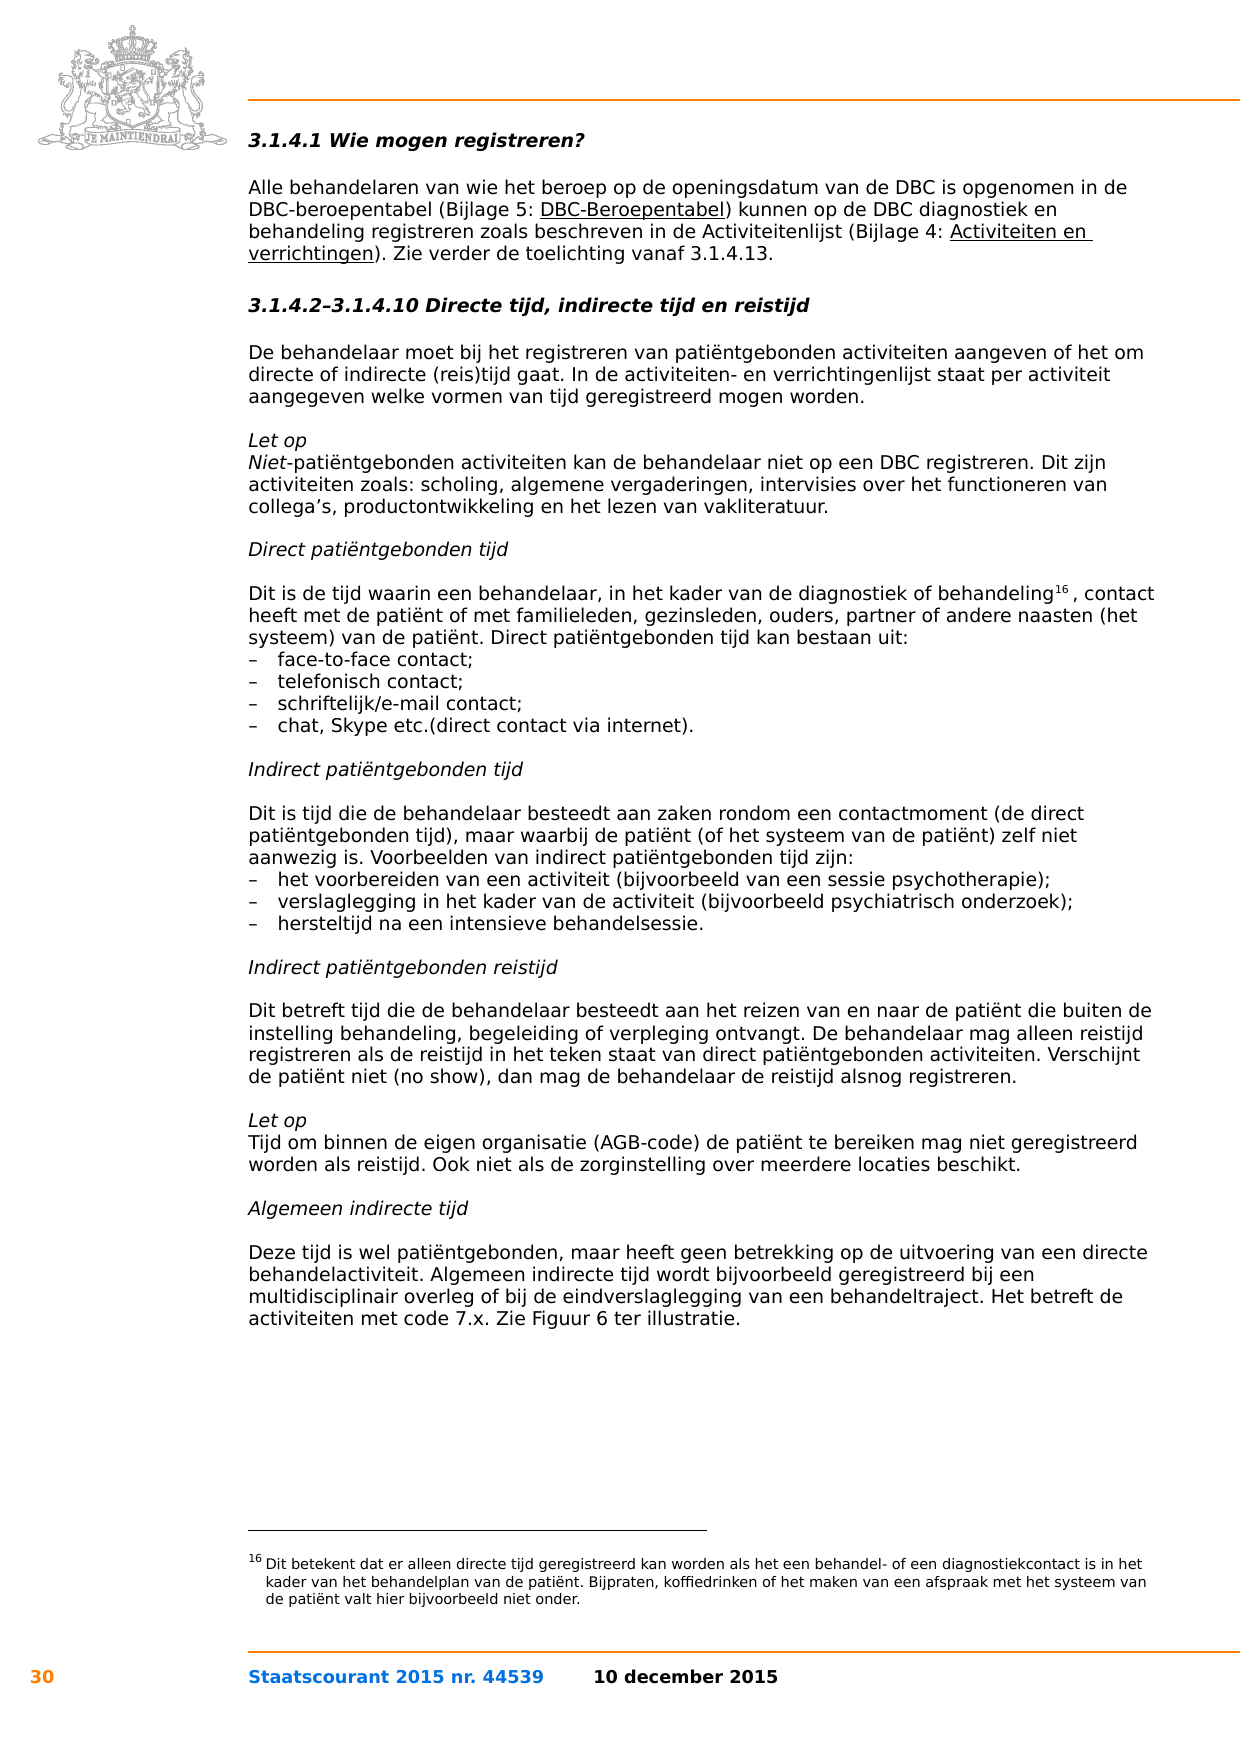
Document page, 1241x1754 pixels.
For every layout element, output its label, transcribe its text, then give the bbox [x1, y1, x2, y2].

text Deze tijd is wel patiëntgebonden, maar heeft geen betrekking op de uitvoering van een directe behandelactiviteit. Algemeen indirecte tijd wordt bijvoorbeeld geregistreerd bij een multidisciplinair overleg of bij de eindverslaglegging van een behandeltraject. Het betreft de activiteiten met code 7.x. Zie Figuur 6 ter illustratie. [248, 1242, 1163, 1330]
text Dit is de tijd waarin een behandelaar, in het kader van de diagnostiek of behandeling, contact heeft met de patiënt of met familieleden, gezinsleden, ouders, partner of andere naasten (het systeem) van de patiënt. Direct patiëntgebonden tijd kan bestaan uit: [248, 583, 1163, 649]
text – chat, Skype etc.(direct contact via internet). [248, 715, 1163, 737]
text Dit betreft tijd die de behandelaar besteedt aan het reizen van en naar de patiënt die buiten de instelling behandeling, begeleiding of verpleging ontvangt. De behandelaar mag alleen reistijd registreren als de reistijd in het teken staat van direct patiëntgebonden activiteiten. Verschijnt de patiënt niet (no show), dan mag de behandelaar de reistijd alsnog registreren. [248, 1000, 1163, 1088]
subtitle 3.1.4.1 Wie mogen registreren? [248, 130, 1163, 152]
text Alle behandelaren van wie het beroep op de openingsdatum van de DBC is opgenomen in de DBC-beroepentabel (Bijlage 5: DBC-Beroepentabel) kunnen op de DBC diagnostiek en behandeling registreren zoals beschreven in de Activiteitenlijst (Bijlage 4: Activiteiten en verrichtingen). Zie verder de toelichting vanaf 3.1.4.13. [248, 177, 1163, 265]
text Dit betekent dat er alleen directe tijd geregistreerd kan worden als het een behandel- of een diagnostiekcontact is in het kader van het behandelplan van de patiënt. Bijpraten, koffiedrinken of het maken van een afspraak met het systeem van de patiënt valt hier bijvoorbeeld niet onder. [248, 1552, 1163, 1608]
text – verslaglegging in het kader van de activiteit (bijvoorbeeld psychiatrisch onderzoek); [248, 891, 1163, 913]
picture [38, 25, 227, 150]
text – hersteltijd na een intensieve behandelsessie. [248, 913, 1163, 935]
subtitle Indirect patiëntgebonden reistijd [248, 957, 1163, 978]
text – face-to-face contact; [248, 649, 1163, 671]
text – telefonisch contact; [248, 671, 1163, 693]
text – schriftelijk/e-mail contact; [248, 693, 1163, 715]
text Niet-patiëntgebonden activiteiten kan de behandelaar niet op een DBC registreren. Dit zijn activiteiten zoals: scholing, algemene vergaderingen, intervisies over het functioneren van collega’s, productontwikkeling en het lezen van vakliteratuur. [248, 452, 1163, 517]
text Tijd om binnen de eigen organisatie (AGB-code) de patiënt te bereiken mag niet geregistreerd worden als reistijd. Ook niet als de zorginstelling over meerdere locaties beschikt. [248, 1132, 1163, 1176]
text De behandelaar moet bij het registreren van patiëntgebonden activiteiten aangeven of het om directe of indirecte (reis)tijd gaat. In de activiteiten- en verrichtingenlijst staat per activiteit aangegeven welke vormen van tijd geregistreerd mogen worden. [248, 342, 1163, 408]
subtitle 3.1.4.2–3.1.4.10 Directe tijd, indirecte tijd en reistijd [248, 295, 1163, 317]
text – het voorbereiden van een activiteit (bijvoorbeeld van een sessie psychotherapie); [248, 869, 1163, 891]
text Dit is tijd die de behandelaar besteedt aan zaken rondom een contactmoment (de direct patiëntgebonden tijd), maar waarbij de patiënt (of het systeem van de patiënt) zelf niet aanwezig is. Voorbeelden van indirect patiëntgebonden tijd zijn: [248, 803, 1163, 869]
subtitle Direct patiëntgebonden tijd [248, 539, 1163, 561]
text Let op [248, 1110, 1163, 1132]
subtitle Indirect patiëntgebonden tijd [248, 759, 1163, 781]
subtitle Algemeen indirecte tijd [248, 1198, 1163, 1220]
text Let op [248, 429, 1163, 452]
